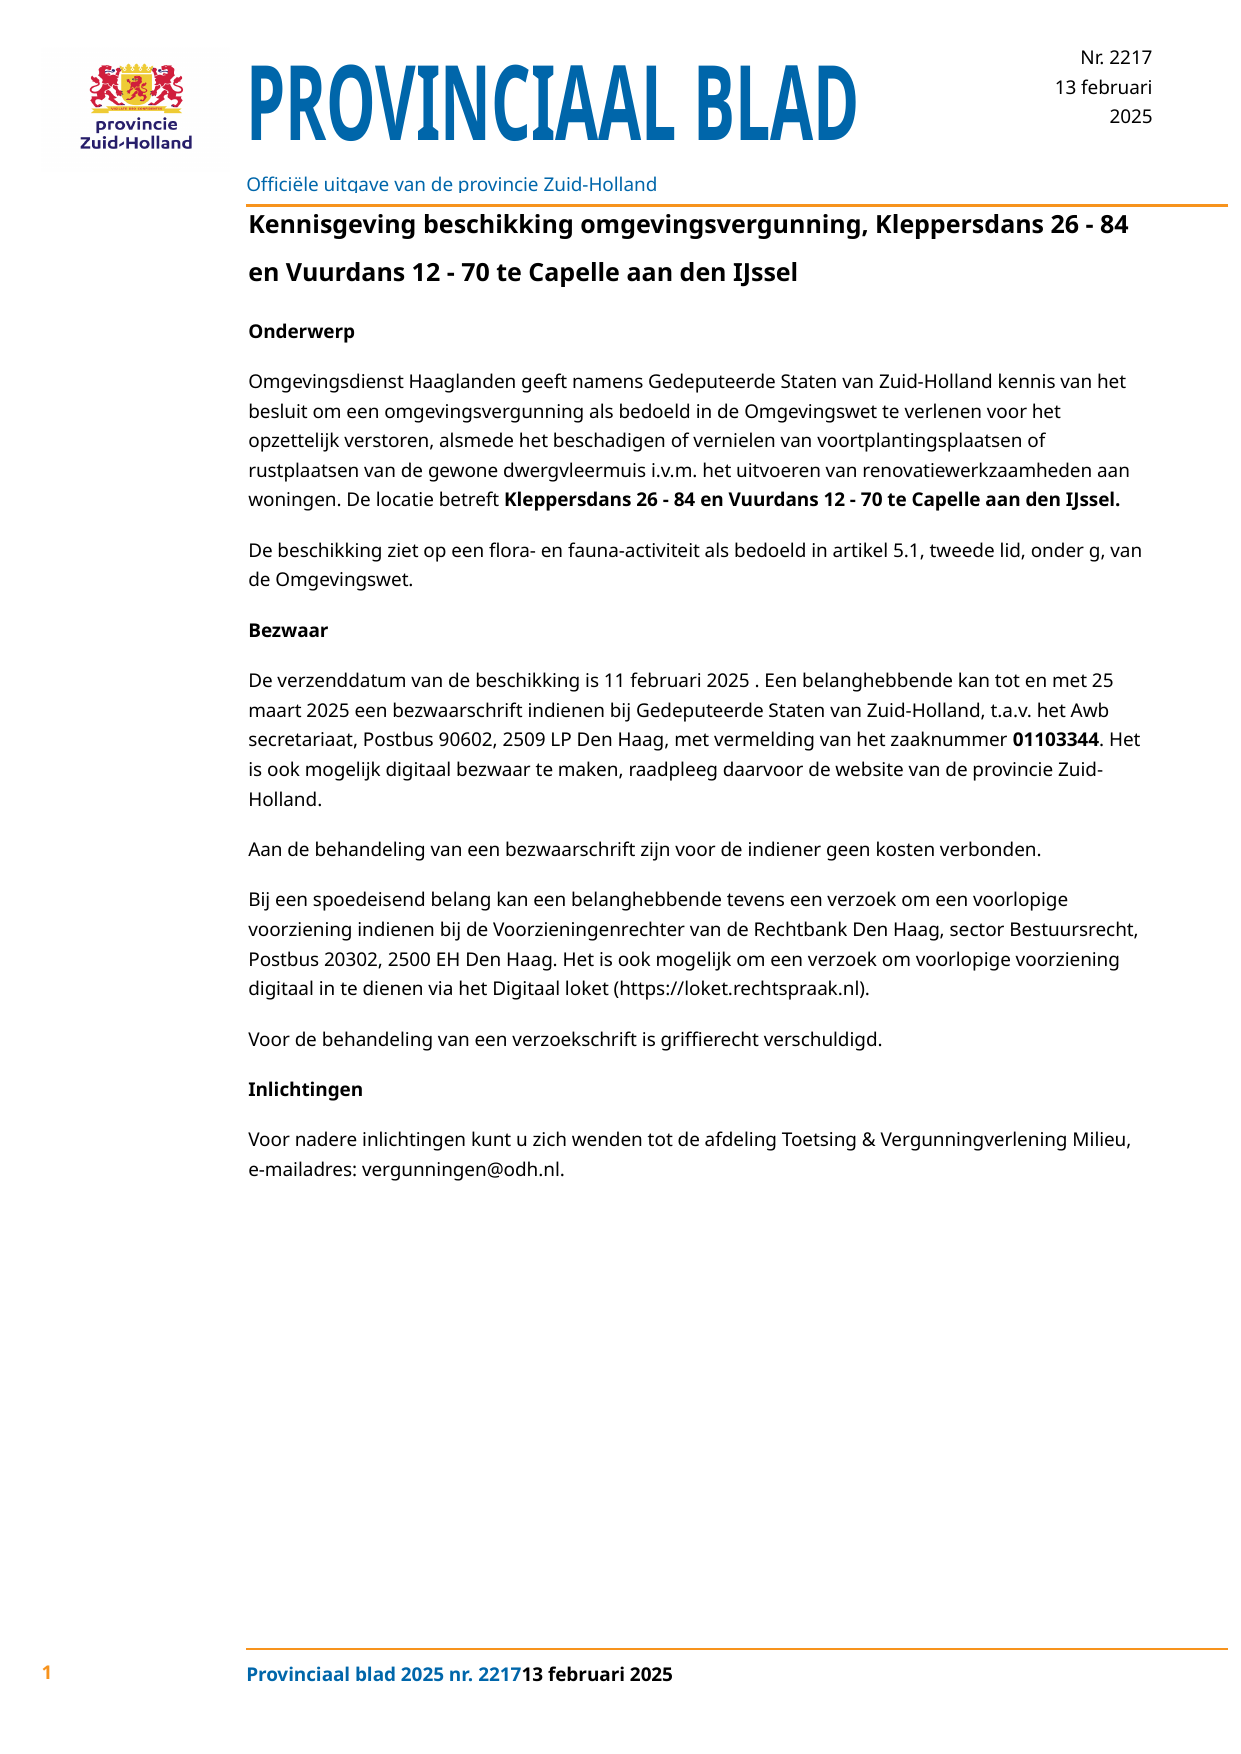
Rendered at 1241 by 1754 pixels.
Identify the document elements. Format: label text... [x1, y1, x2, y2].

text Kennisgeving beschikking omgevingsvergunning, Kleppersdans 26 - 84 en Vuurdans 12 - 70 te Capelle aan den IJssel [248, 207, 1152, 288]
text Inlichtingen [248, 1076, 1152, 1102]
text Onderwerp [248, 318, 1152, 344]
text De beschikking ziet op een flora- en fauna-activiteit als bedoeld in artikel 5.1, tweede lid, onder g, van de Omgevingswet. [248, 537, 1152, 592]
text Bij een spoedeisend belang kan een belanghebbende tevens een verzoek om een voorlopige voorziening indienen bij de Voorzieningenrechter van de Rechtbank Den Haag, sector Bestuursrecht, Postbus 20302, 2500 EH Den Haag. Het is ook mogelijk om een verzoek om voorlopige voorziening digitaal in te dienen via het Digitaal loket (https://loket.rechtspraak.nl). [248, 887, 1152, 1001]
text De verzenddatum van de beschikking is 11 februari 2025 . Een belanghebbende kan tot en met 25 maart 2025 een bezwaarschrift indienen bij Gedeputeerde Staten van Zuid-Holland, t.a.v. het Awb secretariaat, Postbus 90602, 2509 LP Den Haag, met vermelding van het zaaknummer 01103344. Het is ook mogelijk digitaal bezwaar te maken, raadpleeg daarvoor de website van de provincie Zuid-Holland. [248, 667, 1152, 812]
picture [41, 47, 231, 172]
text Aan de behandeling van een bezwaarschrift zijn voor de indiener geen kosten verbonden. [248, 836, 1152, 862]
text Omgevingsdienst Haaglanden geeft namens Gedeputeerde Staten van Zuid-Holland kennis van het besluit om een omgevingsvergunning als bedoeld in de Omgevingswet te verlenen voor het opzettelijk verstoren, alsmede het beschadigen of vernielen van voortplantingsplaatsen of rustplaatsen van de gewone dwergvleermuis i.v.m. het uitvoeren van renovatiewerkzaamheden aan woningen. De locatie betreft Kleppersdans 26 - 84 en Vuurdans 12 - 70 te Capelle aan den IJssel. [248, 368, 1152, 512]
text Bezwaar [248, 617, 1152, 643]
text Voor de behandeling van een verzoekschrift is griffierecht verschuldigd. [248, 1026, 1152, 1052]
text Voor nadere inlichtingen kunt u zich wenden tot de afdeling Toetsing & Vergunningverlening Milieu, e-mailadres: vergunningen@odh.nl. [248, 1127, 1152, 1182]
